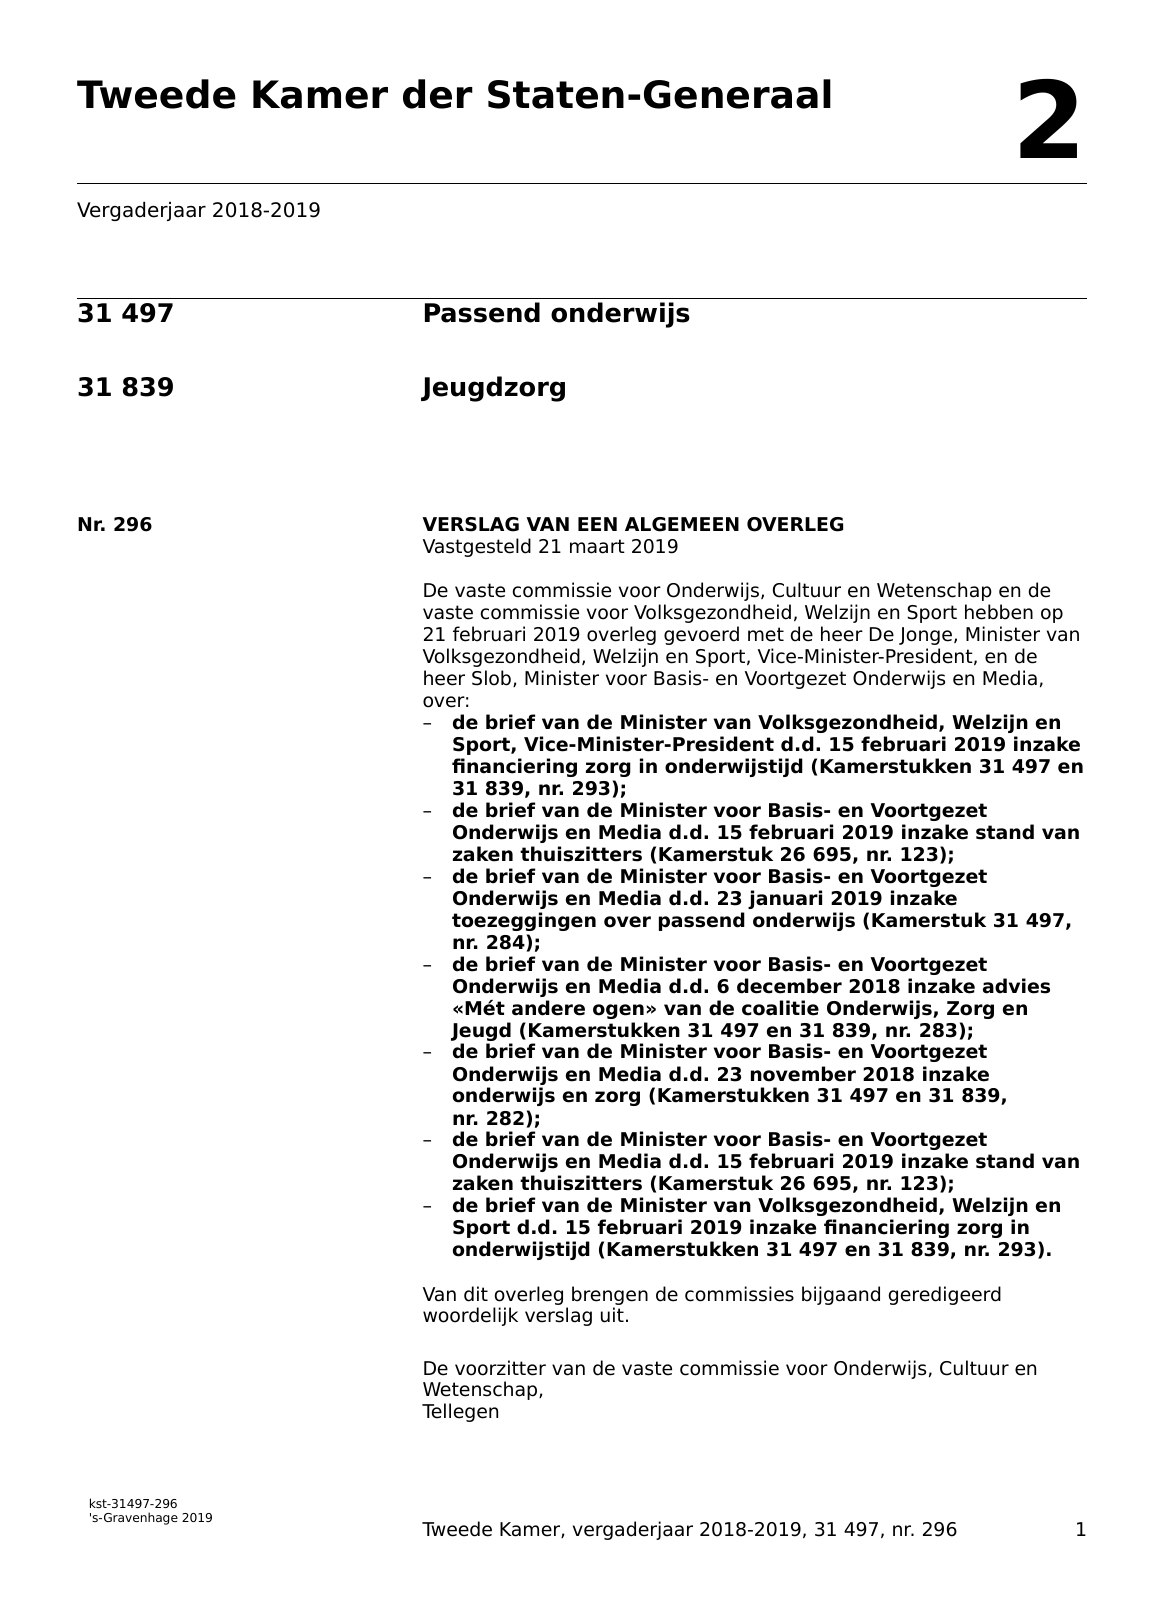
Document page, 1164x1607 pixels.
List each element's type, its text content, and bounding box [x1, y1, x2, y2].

text Vastgesteld 21 maart 2019 [422, 536, 1087, 558]
text – de brief van de Minister voor Basis- en Voortgezet Onderwijs en Media d.d. 23 november 2018 inzake onderwijs en zorg (Kamerstukken 31 497 en 31 839, nr. 282); [422, 1041, 1087, 1129]
table_header Tweede Kamer der Staten-Generaal [77, 59, 886, 183]
subtitle 31 497 Passend onderwijs [77, 299, 1087, 329]
text – de brief van de Minister voor Basis- en Voortgezet Onderwijs en Media d.d. 23 januari 2019 inzake toezeggingen over passend onderwijs (Kamerstuk 31 497, nr. 284); [422, 866, 1087, 953]
text – de brief van de Minister voor Basis- en Voortgezet Onderwijs en Media d.d. 15 februari 2019 inzake stand van zaken thuiszitters (Kamerstuk 26 695, nr. 123); [422, 1129, 1087, 1195]
subtitle 31 839 Jeugdzorg [77, 373, 1087, 403]
subtitle Nr. 296 VERSLAG VAN EEN ALGEMEEN OVERLEG [77, 514, 1087, 536]
text De voorzitter van de vaste commissie voor Onderwijs, Cultuur en Wetenschap, Tellegen [422, 1357, 1087, 1423]
text – de brief van de Minister van Volksgezondheid, Welzijn en Sport, Vice-Minister-President d.d. 15 februari 2019 inzake financiering zorg in onderwijstijd (Kamerstukken 31 497 en 31 839, nr. 293); [422, 712, 1087, 800]
text – de brief van de Minister voor Basis- en Voortgezet Onderwijs en Media d.d. 6 december 2018 inzake advies «Mét andere ogen» van de coalitie Onderwijs, Zorg en Jeugd (Kamerstukken 31 497 en 31 839, nr. 283); [422, 953, 1087, 1041]
text 's-Gravenhage 2019 [88, 1511, 323, 1525]
table_header 2 [886, 59, 1087, 183]
text – de brief van de Minister van Volksgezondheid, Welzijn en Sport d.d. 15 februari 2019 inzake financiering zorg in onderwijstijd (Kamerstukken 31 497 en 31 839, nr. 293). [422, 1195, 1087, 1261]
text kst-31497-296 [88, 1497, 323, 1511]
table_cell Vergaderjaar 2018-2019 [77, 184, 1087, 298]
text – de brief van de Minister voor Basis- en Voortgezet Onderwijs en Media d.d. 15 februari 2019 inzake stand van zaken thuiszitters (Kamerstuk 26 695, nr. 123); [422, 800, 1087, 866]
text Van dit overleg brengen de commissies bijgaand geredigeerd woordelijk verslag uit. [422, 1283, 1087, 1327]
text De vaste commissie voor Onderwijs, Cultuur en Wetenschap en de vaste commissie voor Volksgezondheid, Welzijn en Sport hebben op 21 februari 2019 overleg gevoerd met de heer De Jonge, Minister van Volksgezondheid, Welzijn en Sport, Vice-Minister-President, en de heer Slob, Minister voor Basis- en Voortgezet Onderwijs en Media, over: [422, 580, 1087, 712]
